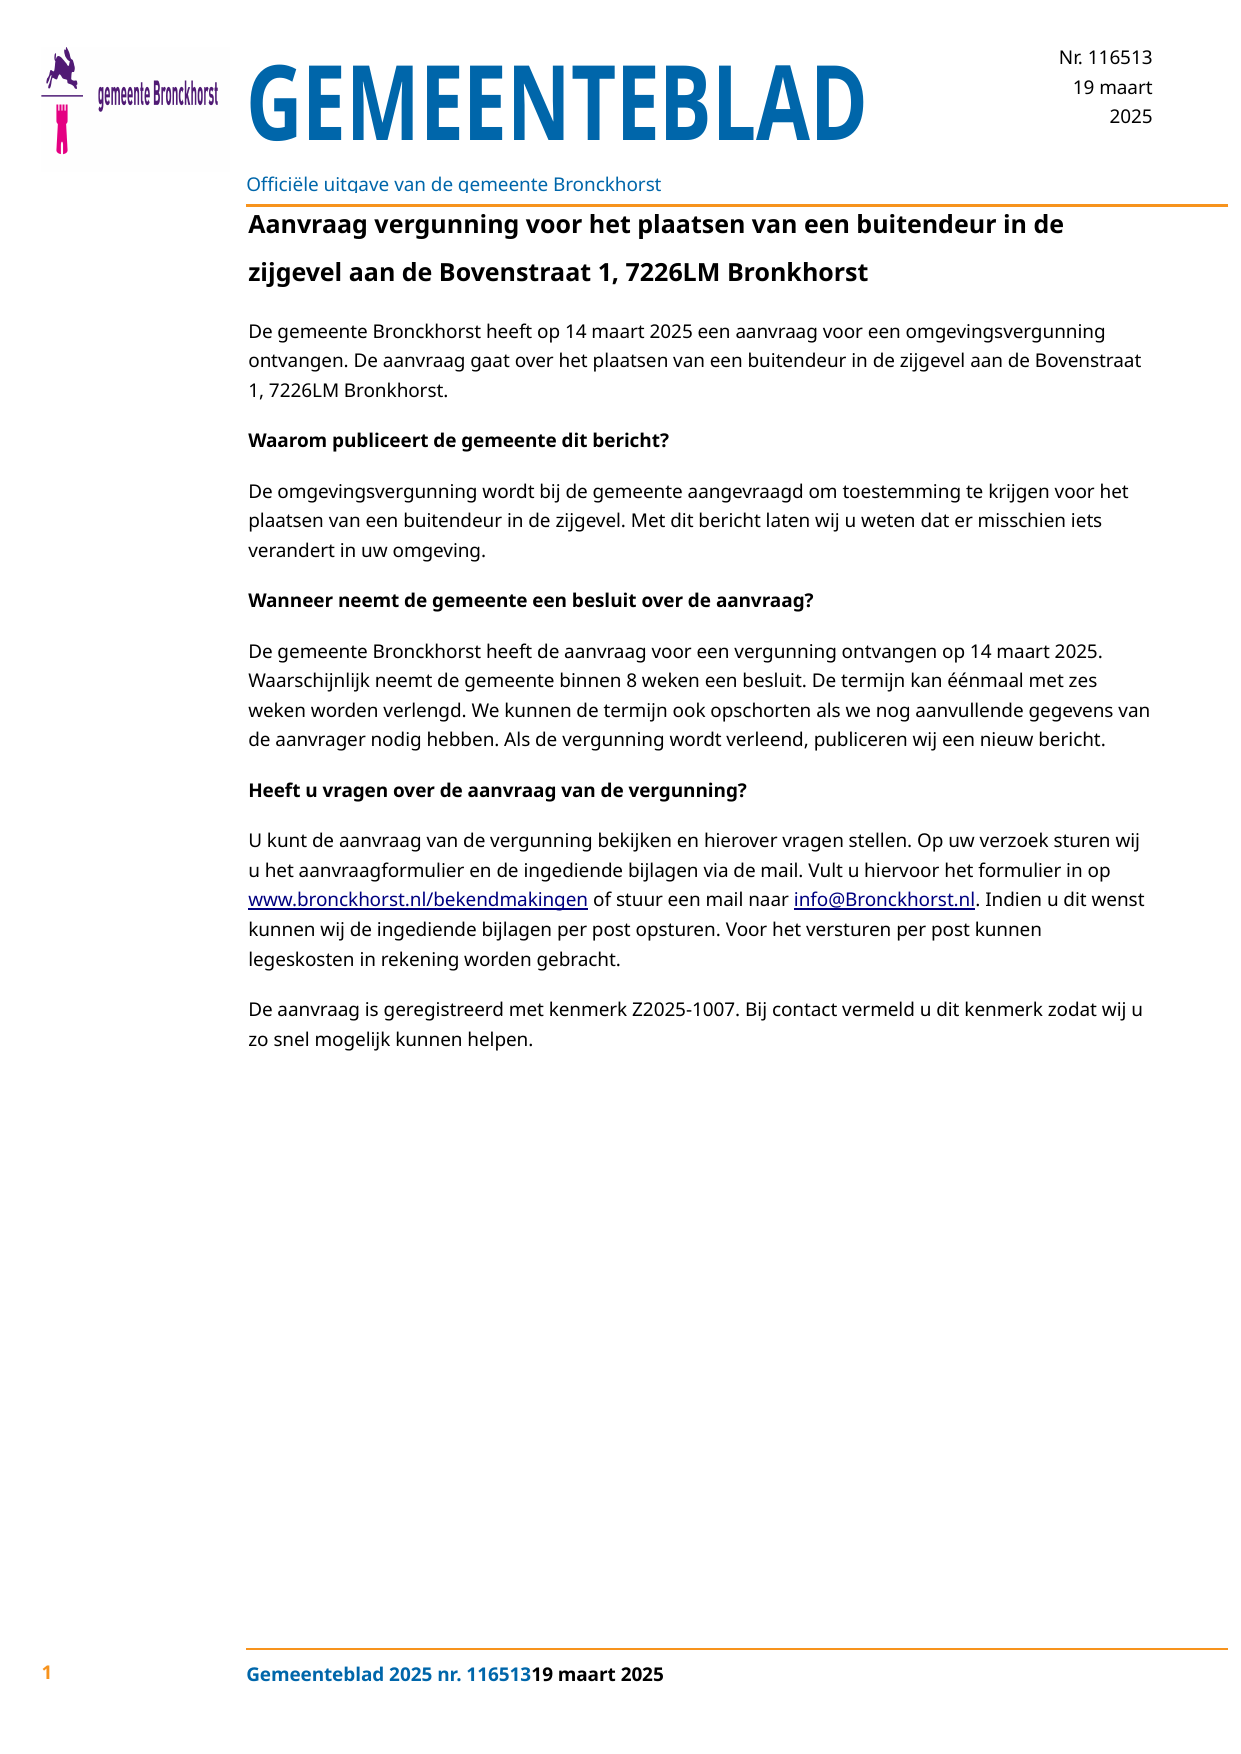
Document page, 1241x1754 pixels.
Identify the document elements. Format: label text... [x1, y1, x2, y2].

text Wanneer neemt de gemeente een besluit over de aanvraag? [248, 587, 1152, 613]
text Waarom publiceert de gemeente dit bericht? [248, 427, 1152, 453]
text De aanvraag is geregistreerd met kenmerk Z2025-1007. Bij contact vermeld u dit kenmerk zodat wij u zo snel mogelijk kunnen helpen. [248, 996, 1152, 1052]
text U kunt de aanvraag van de vergunning bekijken en hierover vragen stellen. Op uw verzoek sturen wij u het aanvraagformulier en de ingediende bijlagen via de mail. Vult u hiervoor het formulier in op www.bronckhorst.nl/bekendmakingen of stuur een mail naar info@Bronckhorst.nl. Indien u dit wenst kunnen wij de ingediende bijlagen per post opsturen. Voor het versturen per post kunnen legeskosten in rekening worden gebracht. [248, 827, 1152, 972]
text Heeft u vragen over de aanvraag van de vergunning? [248, 777, 1152, 803]
text De gemeente Bronckhorst heeft op 14 maart 2025 een aanvraag voor een omgevingsvergunning ontvangen. De aanvraag gaat over het plaatsen van een buitendeur in de zijgevel aan de Bovenstraat 1, 7226LM Bronkhorst. [248, 318, 1152, 403]
text De gemeente Bronckhorst heeft de aanvraag voor een vergunning ontvangen op 14 maart 2025. Waarschijnlijk neemt de gemeente binnen 8 weken een besluit. De termijn kan éénmaal met zes weken worden verlengd. We kunnen de termijn ook opschorten als we nog aanvullende gegevens van de aanvrager nodig hebben. Als de vergunning wordt verleend, publiceren wij een nieuw bericht. [248, 638, 1152, 752]
text Aanvraag vergunning voor het plaatsen van een buitendeur in de zijgevel aan de Bovenstraat 1, 7226LM Bronkhorst [248, 207, 1152, 288]
picture [41, 47, 231, 172]
text De omgevingsvergunning wordt bij de gemeente aangevraagd om toestemming te krijgen voor het plaatsen van een buitendeur in de zijgevel. Met dit bericht laten wij u weten dat er misschien iets verandert in uw omgeving. [248, 478, 1152, 563]
